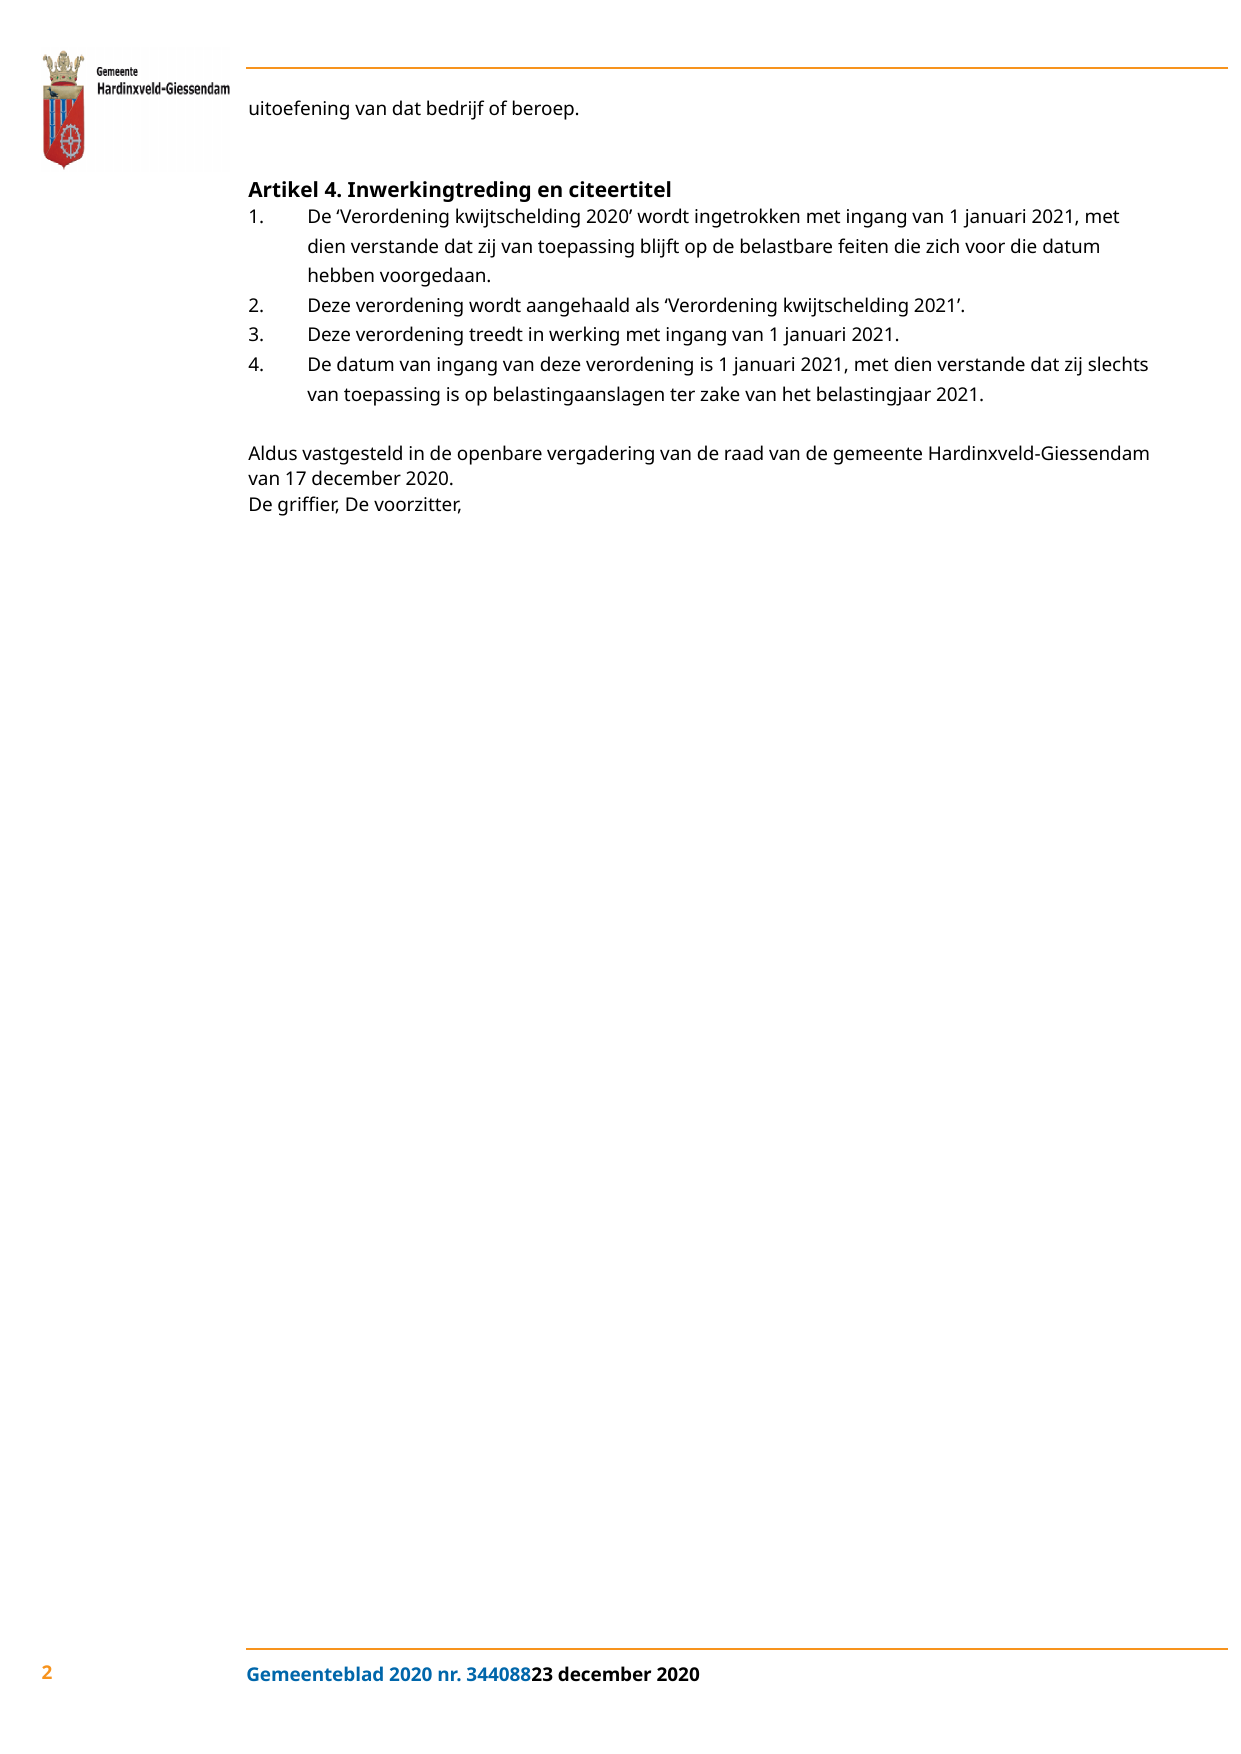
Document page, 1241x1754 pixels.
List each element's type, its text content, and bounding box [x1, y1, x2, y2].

picture [41, 47, 231, 172]
text uitoefening van dat bedrijf of beroep. [248, 95, 1152, 121]
text Aldus vastgesteld in de openbare vergadering van de raad van de gemeente Hardinxveld-Giessendam van 17 december 2020. [248, 440, 1152, 491]
text Artikel 4. Inwerkingtreding en citeertitel [248, 175, 1152, 203]
list Deze verordening treedt in werking met ingang van 1 januari 2021. [248, 322, 1152, 347]
list De ‘Verordening kwijtschelding 2020’ wordt ingetrokken met ingang van 1 januari 2021, met dien verstande dat zij van toepassing blijft op de belastbare feiten die zich voor die datum hebben voorgedaan. [248, 203, 1152, 288]
list Deze verordening wordt aangehaald als ‘Verordening kwijtschelding 2021’. [248, 292, 1152, 318]
text De griffier, De voorzitter, [248, 491, 1152, 517]
list De datum van ingang van deze verordening is 1 januari 2021, met dien verstande dat zij slechts van toepassing is op belastingaanslagen ter zake van het belastingjaar 2021. [248, 351, 1152, 406]
